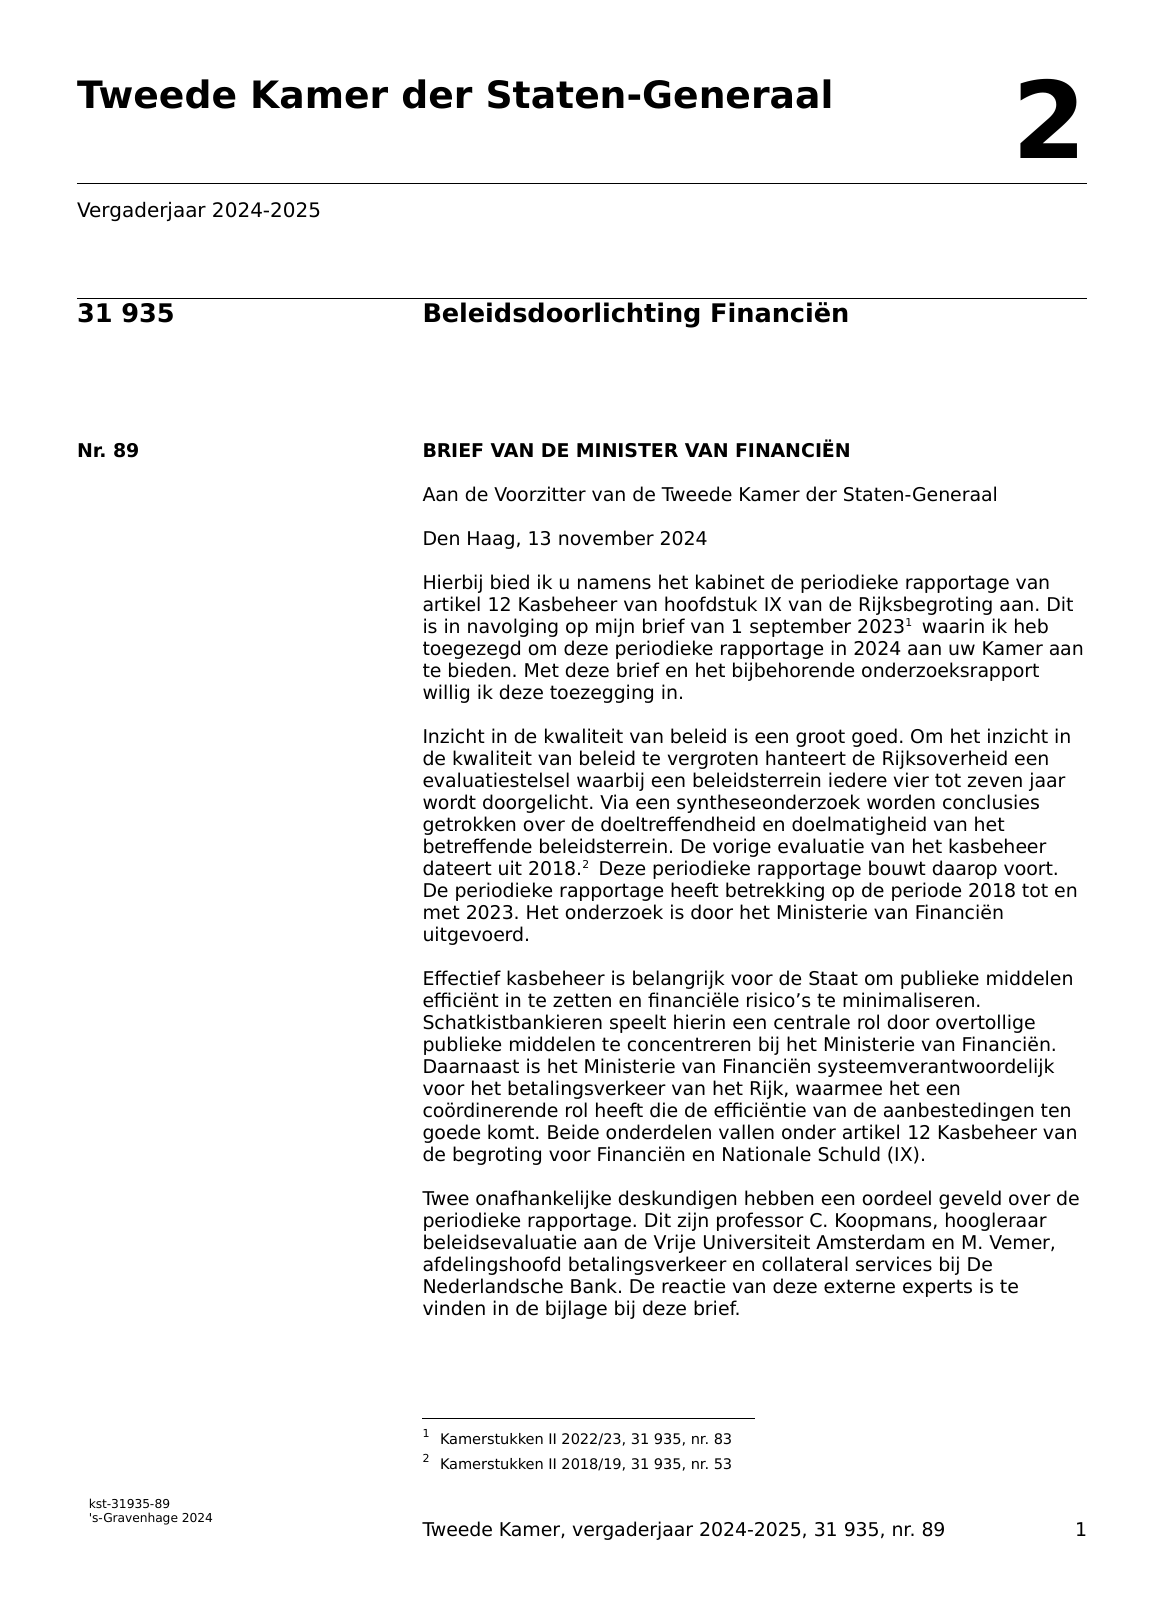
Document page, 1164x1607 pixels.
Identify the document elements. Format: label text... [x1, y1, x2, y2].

text Kamerstukken II 2018/19, 31 935, nr. 53 [422, 1452, 1087, 1474]
text Effectief kasbeheer is belangrijk voor de Staat om publieke middelen efficiënt in te zetten en financiële risico’s te minimaliseren. Schatkistbankieren speelt hierin een centrale rol door overtollige publieke middelen te concentreren bij het Ministerie van Financiën. Daarnaast is het Ministerie van Financiën systeemverantwoordelijk voor het betalingsverkeer van het Rijk, waarmee het een coördinerende rol heeft die de efficiëntie van de aanbestedingen ten goede komt. Beide onderdelen vallen onder artikel 12 Kasbeheer van de begroting voor Financiën en Nationale Schuld (IX). [422, 968, 1087, 1166]
subtitle 31 935 Beleidsdoorlichting Financiën [77, 299, 1087, 329]
table_cell Vergaderjaar 2024-2025 [77, 184, 1087, 298]
text Inzicht in de kwaliteit van beleid is een groot goed. Om het inzicht in de kwaliteit van beleid te vergroten hanteert de Rijksoverheid een evaluatiestelsel waarbij een beleidsterrein iedere vier tot zeven jaar wordt doorgelicht. Via een syntheseonderzoek worden conclusies getrokken over de doeltreffendheid en doelmatigheid van het betreffende beleidsterrein. De vorige evaluatie van het kasbeheer dateert uit 2018. Deze periodieke rapportage bouwt daarop voort. De periodieke rapportage heeft betrekking op de periode 2018 tot en met 2023. Het onderzoek is door het Ministerie van Financiën uitgevoerd. [422, 726, 1087, 946]
text Twee onafhankelijke deskundigen hebben een oordeel geveld over de periodieke rapportage. Dit zijn professor C. Koopmans, hoogleraar beleidsevaluatie aan de Vrije Universiteit Amsterdam en M. Vemer, afdelingshoofd betalingsverkeer en collateral services bij De Nederlandsche Bank. De reactie van deze externe experts is te vinden in de bijlage bij deze brief. [422, 1188, 1087, 1320]
table_header Tweede Kamer der Staten-Generaal [77, 59, 886, 183]
subtitle Nr. 89 BRIEF VAN DE MINISTER VAN FINANCIËN [77, 440, 1087, 462]
text Kamerstukken II 2022/23, 31 935, nr. 83 [422, 1427, 1087, 1449]
text kst-31935-89 [88, 1497, 323, 1511]
text Hierbij bied ik u namens het kabinet de periodieke rapportage van artikel 12 Kasbeheer van hoofdstuk IX van de Rijksbegroting aan. Dit is in navolging op mijn brief van 1 september 2023 waarin ik heb toegezegd om deze periodieke rapportage in 2024 aan uw Kamer aan te bieden. Met deze brief en het bijbehorende onderzoeksrapport willig ik deze toezegging in. [422, 572, 1087, 704]
table_header 2 [886, 59, 1087, 183]
text 's-Gravenhage 2024 [88, 1511, 323, 1525]
text Den Haag, 13 november 2024 [422, 528, 1087, 550]
text Aan de Voorzitter van de Tweede Kamer der Staten-Generaal [422, 484, 1087, 506]
